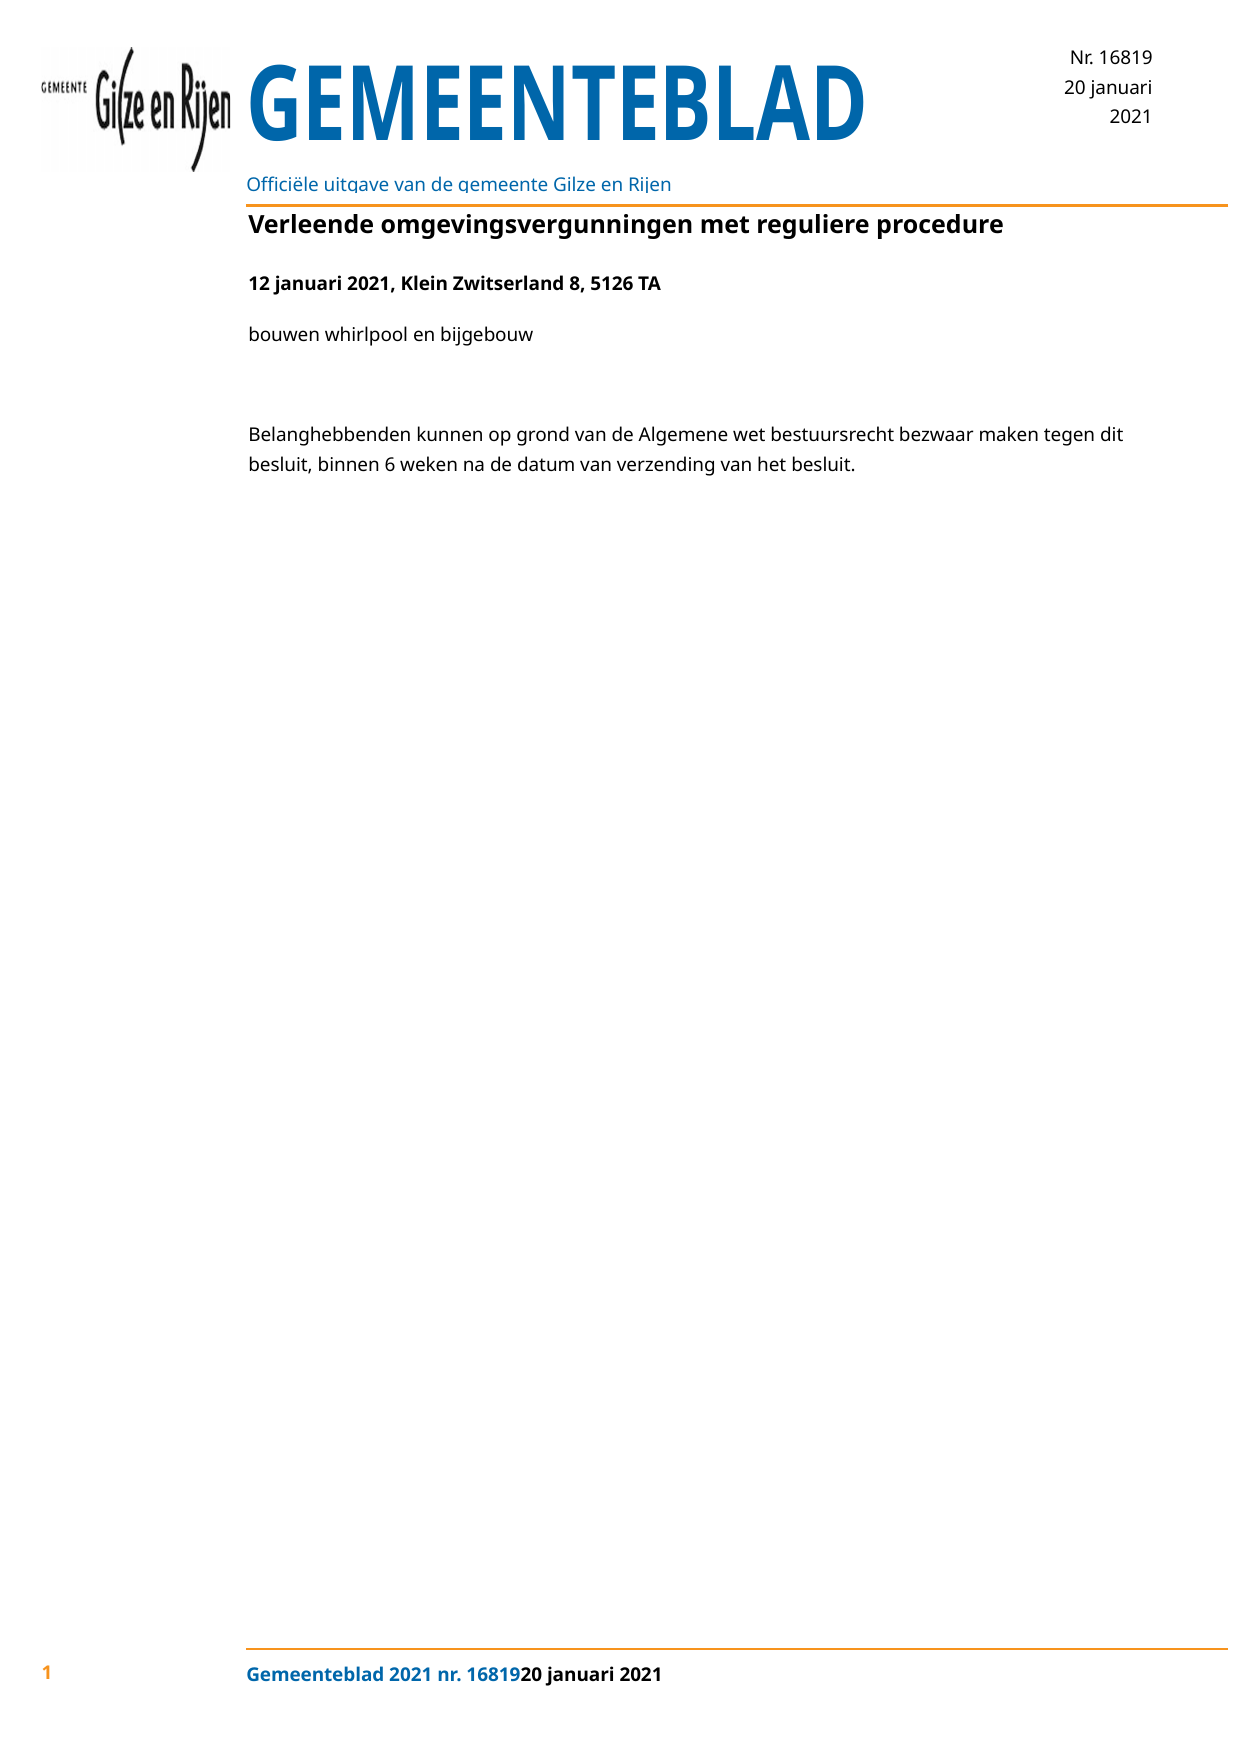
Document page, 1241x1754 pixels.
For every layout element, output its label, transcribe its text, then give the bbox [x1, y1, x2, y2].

text 12 januari 2021, Klein Zwitserland 8, 5126 TA [248, 270, 1152, 296]
text bouwen whirlpool en bijgebouw [248, 321, 1152, 346]
text Belanghebbenden kunnen op grond van de Algemene wet bestuursrecht bezwaar maken tegen dit besluit, binnen 6 weken na de datum van verzending van het besluit. [248, 422, 1152, 477]
picture [41, 47, 231, 172]
text Verleende omgevingsvergunningen met reguliere procedure [248, 207, 1152, 241]
